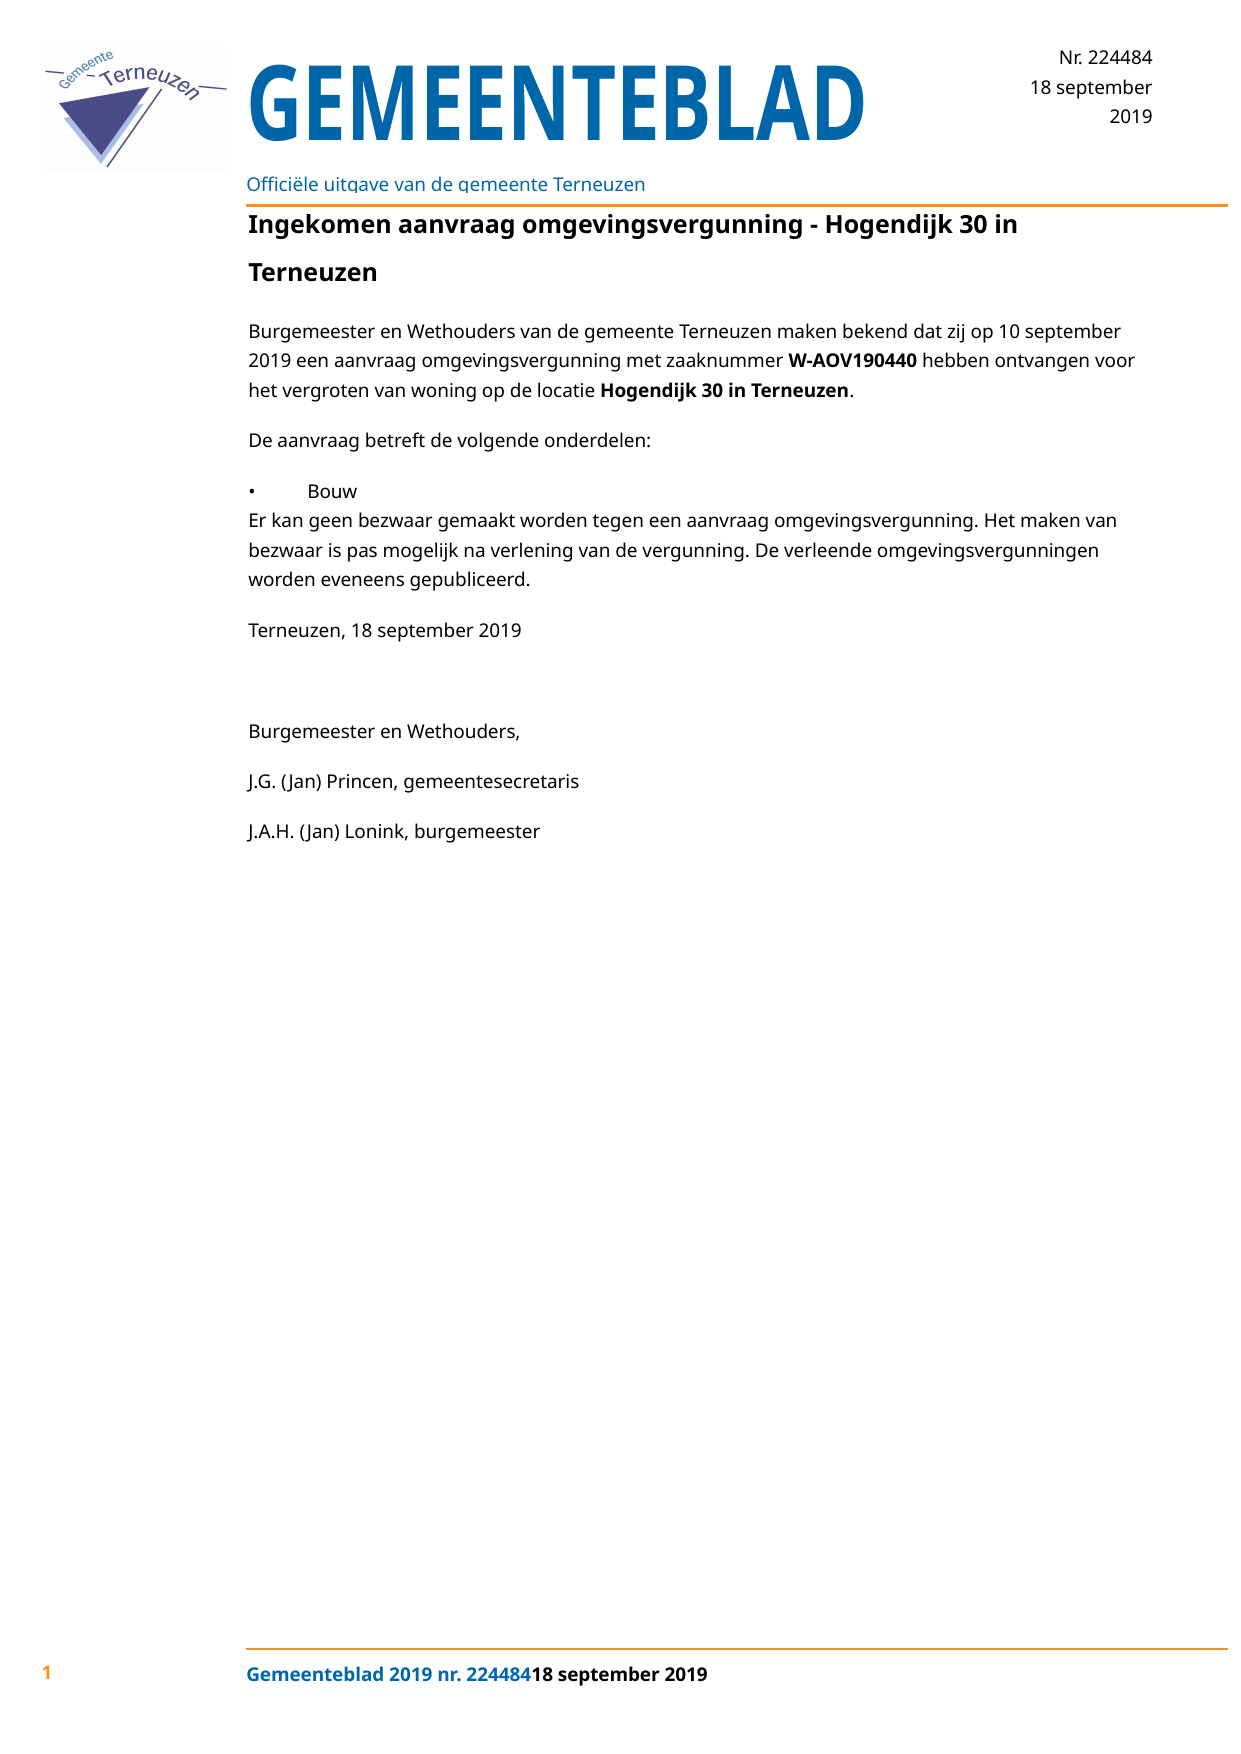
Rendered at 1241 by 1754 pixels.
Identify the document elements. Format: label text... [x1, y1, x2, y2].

text Burgemeester en Wethouders, [248, 718, 1152, 744]
text J.G. (Jan) Princen, gemeentesecretaris [248, 768, 1152, 794]
picture [41, 47, 231, 172]
text Er kan geen bezwaar gemaakt worden tegen een aanvraag omgevingsvergunning. Het maken van bezwaar is pas mogelijk na verlening van de vergunning. De verleende omgevingsvergunningen worden eveneens gepubliceerd. [248, 507, 1152, 592]
text De aanvraag betreft de volgende onderdelen: [248, 427, 1152, 453]
list Bouw [248, 478, 1152, 504]
text Ingekomen aanvraag omgevingsvergunning - Hogendijk 30 in Terneuzen [248, 207, 1152, 288]
text Terneuzen, 18 september 2019 [248, 617, 1152, 643]
text J.A.H. (Jan) Lonink, burgemeester [248, 819, 1152, 844]
text Burgemeester en Wethouders van de gemeente Terneuzen maken bekend dat zij op 10 september 2019 een aanvraag omgevingsvergunning met zaaknummer W-AOV190440 hebben ontvangen voor het vergroten van woning op de locatie Hogendijk 30 in Terneuzen. [248, 318, 1152, 403]
